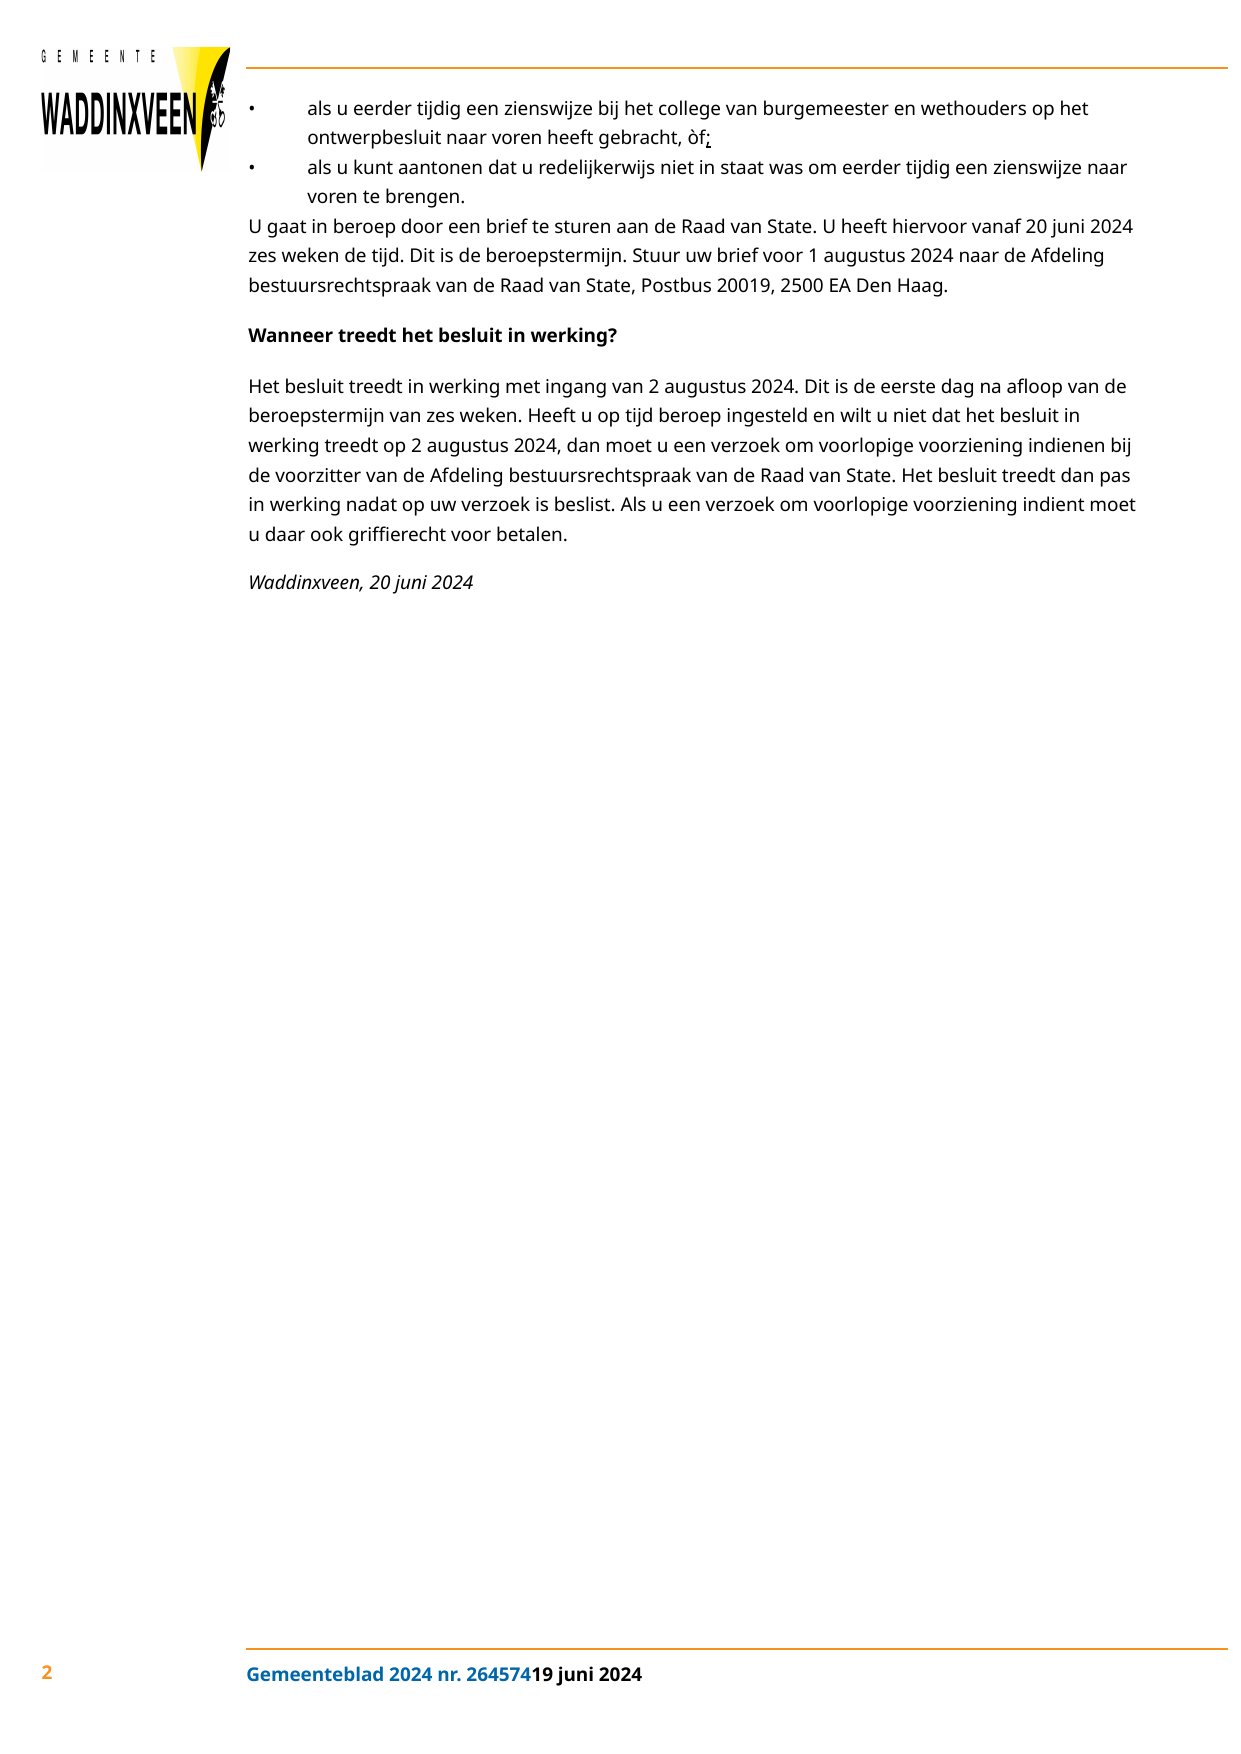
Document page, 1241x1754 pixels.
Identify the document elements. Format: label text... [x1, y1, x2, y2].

text Wanneer treedt het besluit in werking? [248, 323, 1152, 348]
text U gaat in beroep door een brief te sturen aan de Raad van State. U heeft hiervoor vanaf 20 juni 2024 zes weken de tijd. Dit is de beroepstermijn. Stuur uw brief voor 1 augustus 2024 naar de Afdeling bestuursrechtspraak van de Raad van State, Postbus 20019, 2500 EA Den Haag. [248, 213, 1152, 298]
list als u eerder tijdig een zienswijze bij het college van burgemeester en wethouders op het ontwerpbesluit naar voren heeft gebracht, òf; [248, 95, 1152, 150]
list als u kunt aantonen dat u redelijkerwijs niet in staat was om eerder tijdig een zienswijze naar voren te brengen. [248, 154, 1152, 209]
picture [41, 47, 231, 172]
text Het besluit treedt in werking met ingang van 2 augustus 2024. Dit is de eerste dag na afloop van de beroepstermijn van zes weken. Heeft u op tijd beroep ingesteld en wilt u niet dat het besluit in werking treedt op 2 augustus 2024, dan moet u een verzoek om voorlopige voorziening indienen bij de voorzitter van de Afdeling bestuursrechtspraak van de Raad van State. Het besluit treedt dan pas in werking nadat op uw verzoek is beslist. Als u een verzoek om voorlopige voorziening indient moet u daar ook griffierecht voor betalen. [248, 373, 1152, 547]
text Waddinxveen, 20 juni 2024 [248, 569, 1152, 594]
